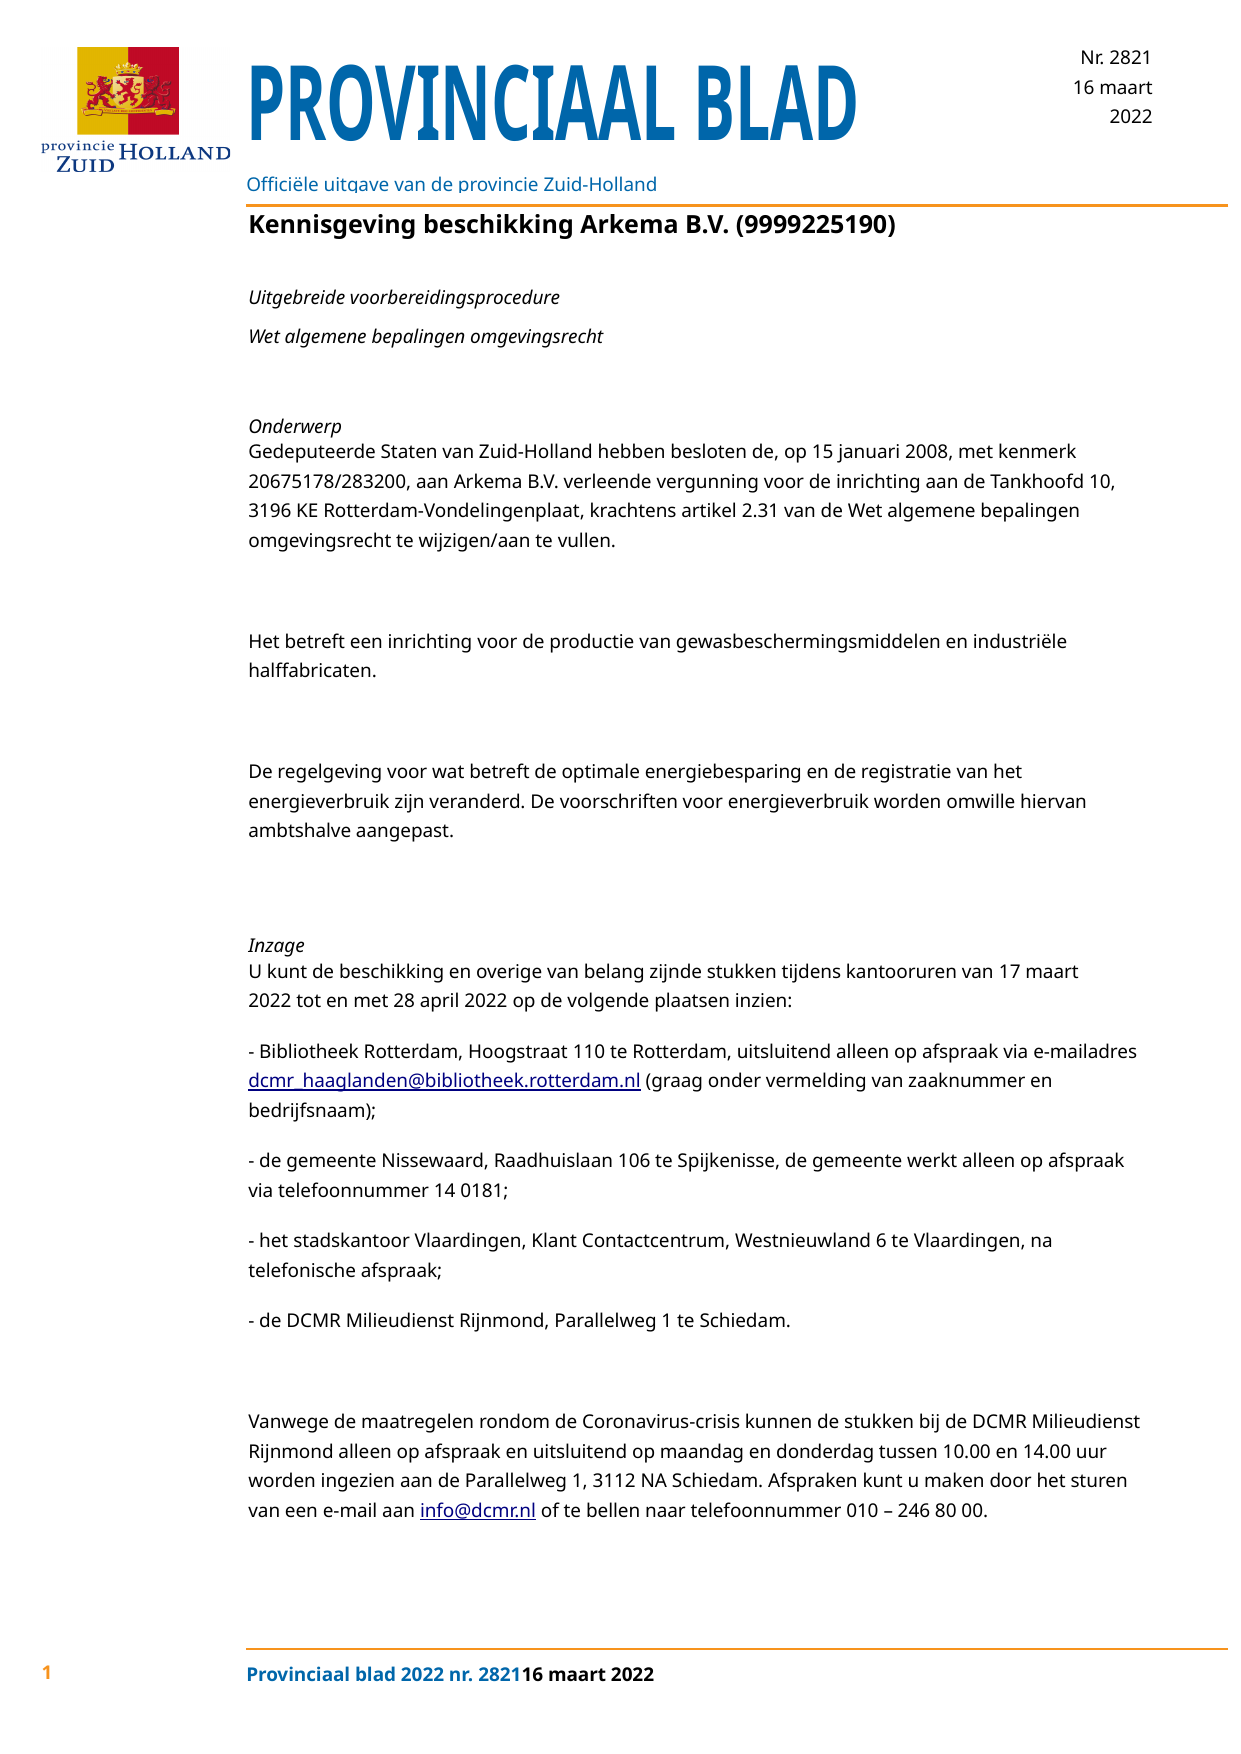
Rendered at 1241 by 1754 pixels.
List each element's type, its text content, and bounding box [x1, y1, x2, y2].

text Gedeputeerde Staten van Zuid-Holland hebben besloten de, op 15 januari 2008, met kenmerk 20675178/283200, aan Arkema B.V. verleende vergunning voor de inrichting aan de Tankhoofd 10, 3196 KE Rotterdam-Vondelingenplaat, krachtens artikel 2.31 van de Wet algemene bepalingen omgevingsrecht te wijzigen/aan te vullen. [248, 438, 1152, 553]
text - de gemeente Nissewaard, Raadhuislaan 106 te Spijkenisse, de gemeente werkt alleen op afspraak via telefoonnummer 14 0181; [248, 1147, 1152, 1203]
text U kunt de beschikking en overige van belang zijnde stukken tijdens kantooruren van 17 maart 2022 tot en met 28 april 2022 op de volgende plaatsen inzien: [248, 958, 1152, 1013]
text De regelgeving voor wat betreft de optimale energiebesparing en de registratie van het energieverbruik zijn veranderd. De voorschriften voor energieverbruik worden omwille hiervan ambtshalve aangepast. [248, 758, 1152, 843]
text - Bibliotheek Rotterdam, Hoogstraat 110 te Rotterdam, uitsluitend alleen op afspraak via e-mailadres dcmr_haaglanden@bibliotheek.rotterdam.nl (graag onder vermelding van zaaknummer en bedrijfsnaam); [248, 1038, 1152, 1123]
text Onderwerp [248, 413, 1152, 438]
picture [41, 47, 231, 172]
text Kennisgeving beschikking Arkema B.V. (9999225190) [248, 207, 1152, 241]
text Het betreft een inrichting voor de productie van gewasbeschermingsmiddelen en industriële halffabricaten. [248, 628, 1152, 683]
text - de DCMR Milieudienst Rijnmond, Parallelweg 1 te Schiedam. [248, 1307, 1152, 1333]
text - het stadskantoor Vlaardingen, Klant Contactcentrum, Westnieuwland 6 te Vlaardingen, na telefonische afspraak; [248, 1227, 1152, 1283]
text Wet algemene bepalingen omgevingsrecht [248, 323, 1152, 349]
text Vanwege de maatregelen rondom de Coronavirus-crisis kunnen de stukken bij de DCMR Milieudienst Rijnmond alleen op afspraak en uitsluitend op maandag en donderdag tussen 10.00 en 14.00 uur worden ingezien aan de Parallelweg 1, 3112 NA Schiedam. Afspraken kunt u maken door het sturen van een e-mail aan info@dcmr.nl of te bellen naar telefoonnummer 010 – 246 80 00. [248, 1408, 1152, 1523]
text Inzage [248, 932, 1152, 958]
text Uitgebreide voorbereidingsprocedure [248, 284, 1152, 309]
